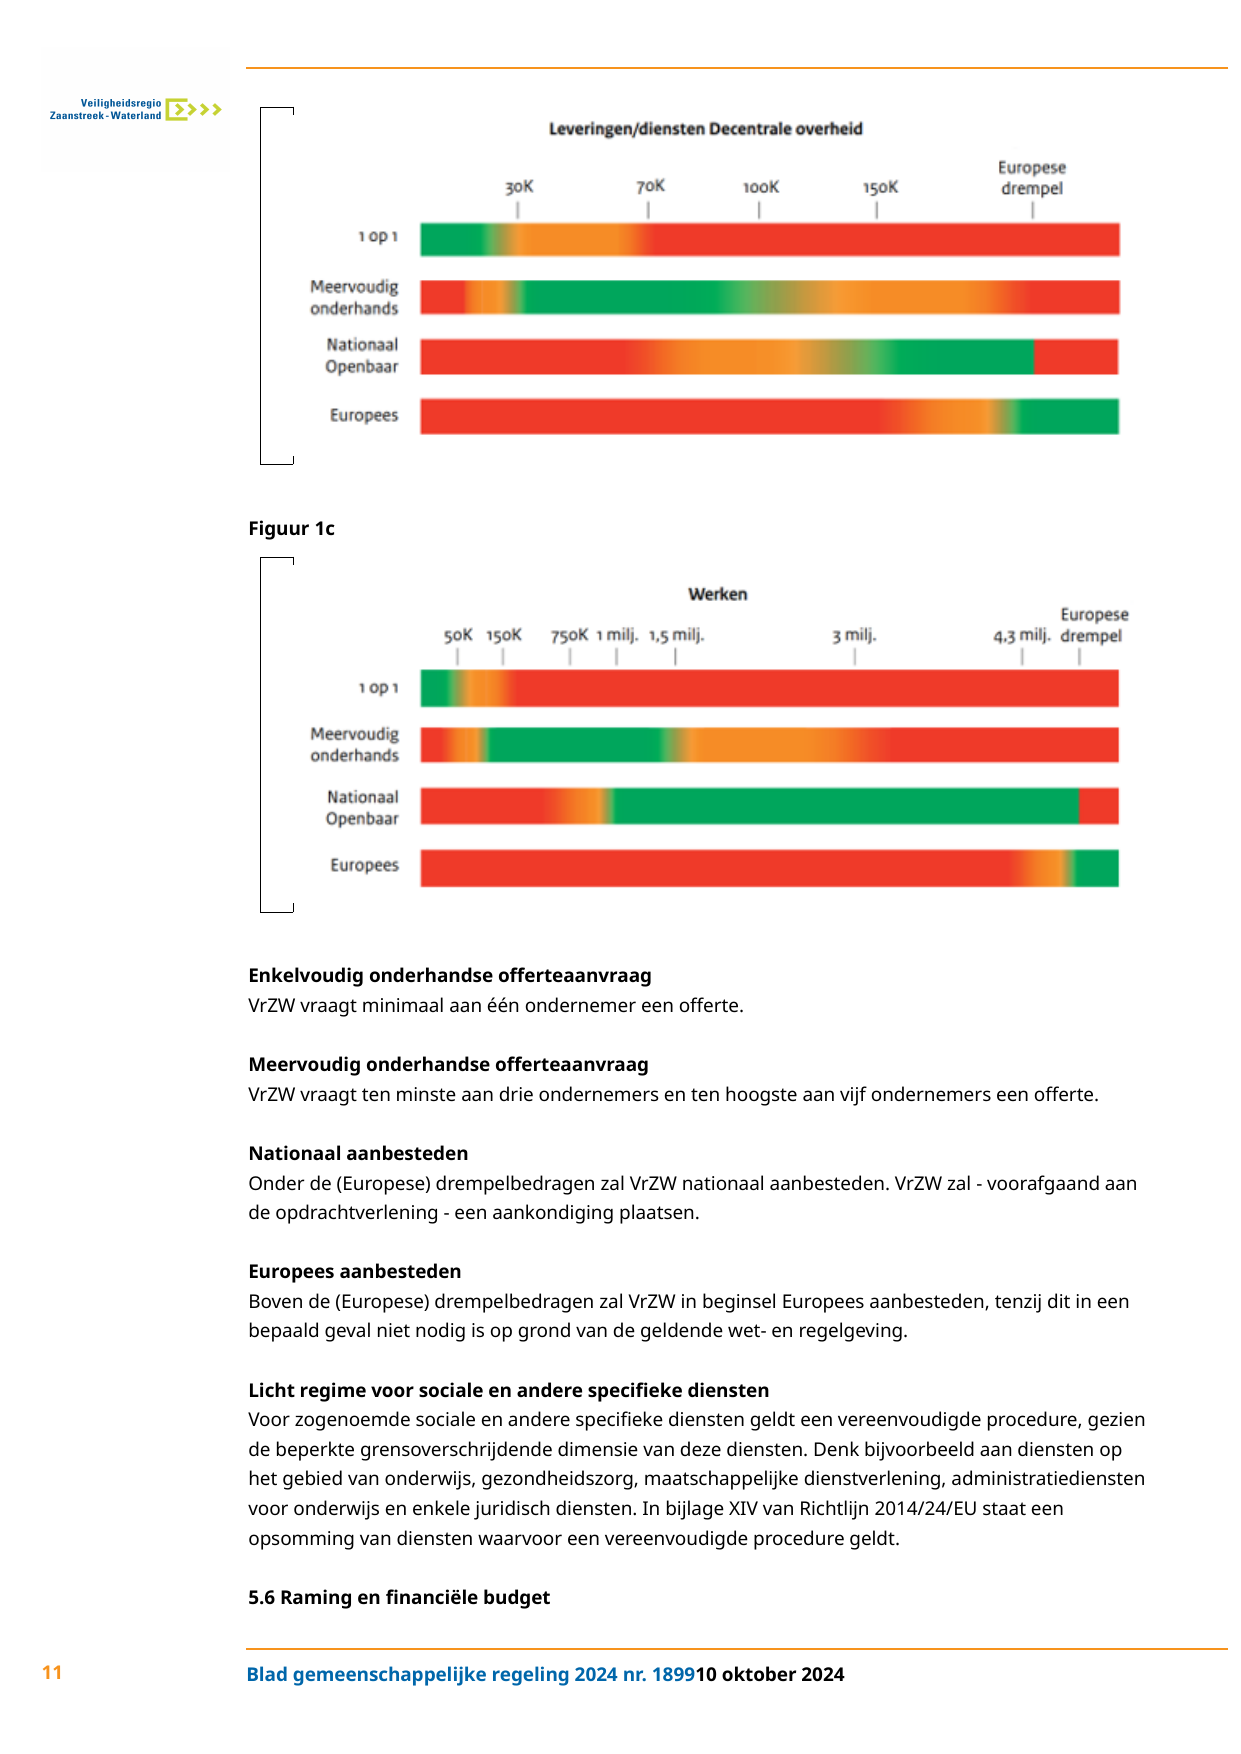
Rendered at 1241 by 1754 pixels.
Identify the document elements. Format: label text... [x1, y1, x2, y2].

text Europees aanbesteden [248, 1258, 1152, 1284]
text Onder de (Europese) drempelbedragen zal VrZW nationaal aanbesteden. VrZW zal - voorafgaand aan de opdrachtverlening - een aankondiging plaatsen. [248, 1170, 1152, 1225]
picture [268, 565, 1155, 903]
text Figuur 1c [248, 515, 1152, 541]
text Boven de (Europese) drempelbedragen zal VrZW in beginsel Europees aanbesteden, tenzij dit in een bepaald geval niet nodig is op grond van de geldende wet- en regelgeving. [248, 1288, 1152, 1343]
picture [268, 115, 1155, 456]
text Voor zogenoemde sociale en andere specifieke diensten geldt een vereenvoudigde procedure, gezien de beperkte grensoverschrijdende dimensie van deze diensten. Denk bijvoorbeeld aan diensten op het gebied van onderwijs, gezondheidszorg, maatschappelijke dienstverlening, administratiediensten voor onderwijs en enkele juridisch diensten. In bijlage XIV van Richtlijn 2014/24/EU staat een opsomming van diensten waarvoor een vereenvoudigde procedure geldt. [248, 1406, 1152, 1550]
text VrZW vraagt ten minste aan drie ondernemers en ten hoogste aan vijf ondernemers een offerte. [248, 1081, 1152, 1107]
text Meervoudig onderhandse offerteaanvraag [248, 1051, 1152, 1077]
text Licht regime voor sociale en andere specifieke diensten [248, 1377, 1152, 1402]
text Nationaal aanbesteden [248, 1140, 1152, 1166]
text Enkelvoudig onderhandse offerteaanvraag [248, 963, 1152, 988]
text VrZW vraagt minimaal aan één ondernemer een offerte. [248, 992, 1152, 1018]
picture [41, 47, 231, 172]
text 5.6 Raming en financiële budget [248, 1584, 1152, 1609]
